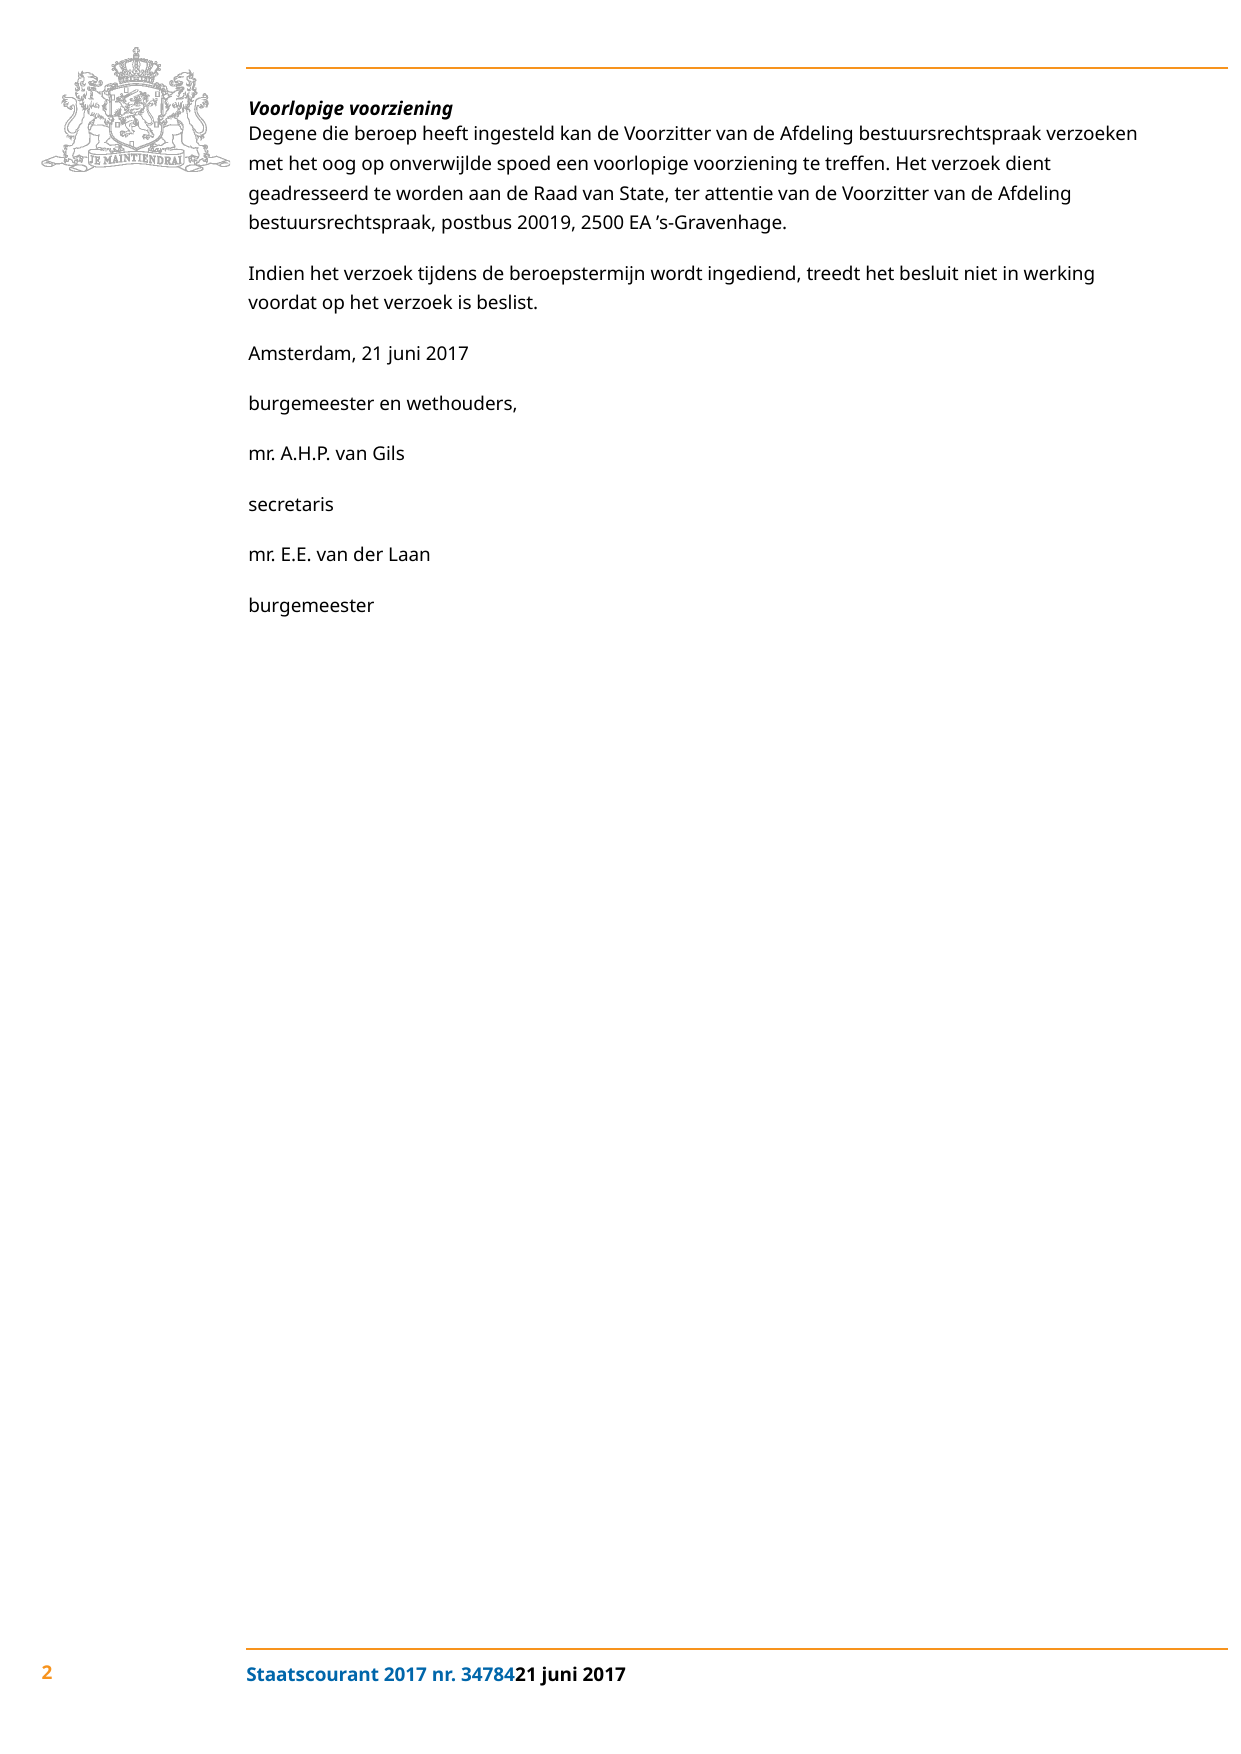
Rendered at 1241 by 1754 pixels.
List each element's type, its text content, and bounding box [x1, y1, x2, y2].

text mr. E.E. van der Laan [248, 541, 1152, 567]
text Degene die beroep heeft ingesteld kan de Voorzitter van de Afdeling bestuursrechtspraak verzoeken met het oog op onverwijlde spoed een voorlopige voorziening te treffen. Het verzoek dient geadresseerd te worden aan de Raad van State, ter attentie van de Voorzitter van de Afdeling bestuursrechtspraak, postbus 20019, 2500 EA ’s-Gravenhage. [248, 121, 1152, 235]
text burgemeester [248, 592, 1152, 617]
text Amsterdam, 21 juni 2017 [248, 340, 1152, 365]
text mr. A.H.P. van Gils [248, 441, 1152, 466]
text burgemeester en wethouders, [248, 390, 1152, 416]
text Voorlopige voorziening [248, 95, 1152, 121]
picture [41, 47, 231, 172]
text Indien het verzoek tijdens de beroepstermijn wordt ingediend, treedt het besluit niet in werking voordat op het verzoek is beslist. [248, 260, 1152, 315]
text secretaris [248, 491, 1152, 517]
